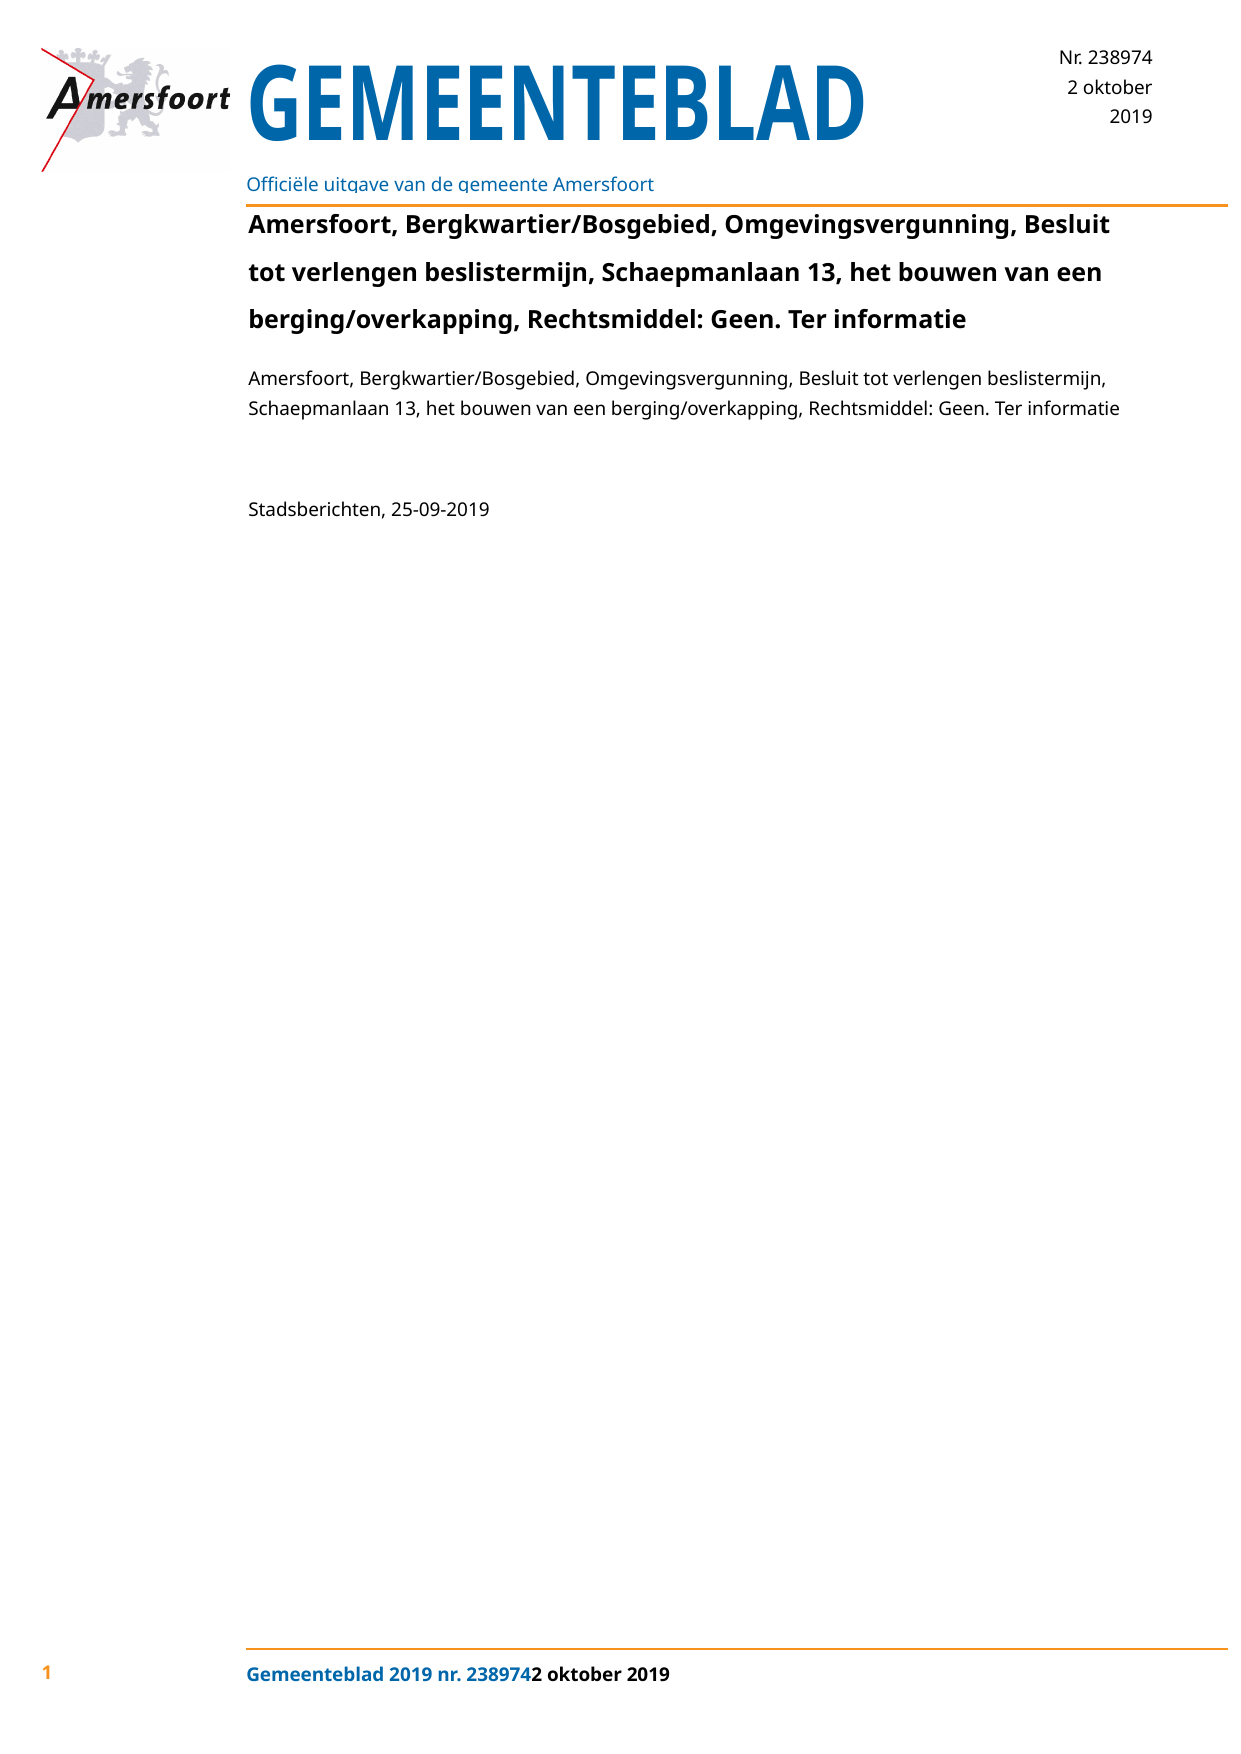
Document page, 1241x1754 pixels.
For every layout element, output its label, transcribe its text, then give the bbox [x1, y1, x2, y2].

text Amersfoort, Bergkwartier/Bosgebied, Omgevingsvergunning, Besluit tot verlengen beslistermijn, Schaepmanlaan 13, het bouwen van een berging/overkapping, Rechtsmiddel: Geen. Ter informatie [248, 366, 1152, 421]
picture [41, 47, 231, 172]
text Stadsberichten, 25-09-2019 [248, 496, 1152, 522]
text Amersfoort, Bergkwartier/Bosgebied, Omgevingsvergunning, Besluit tot verlengen beslistermijn, Schaepmanlaan 13, het bouwen van een berging/overkapping, Rechtsmiddel: Geen. Ter informatie [248, 207, 1152, 336]
